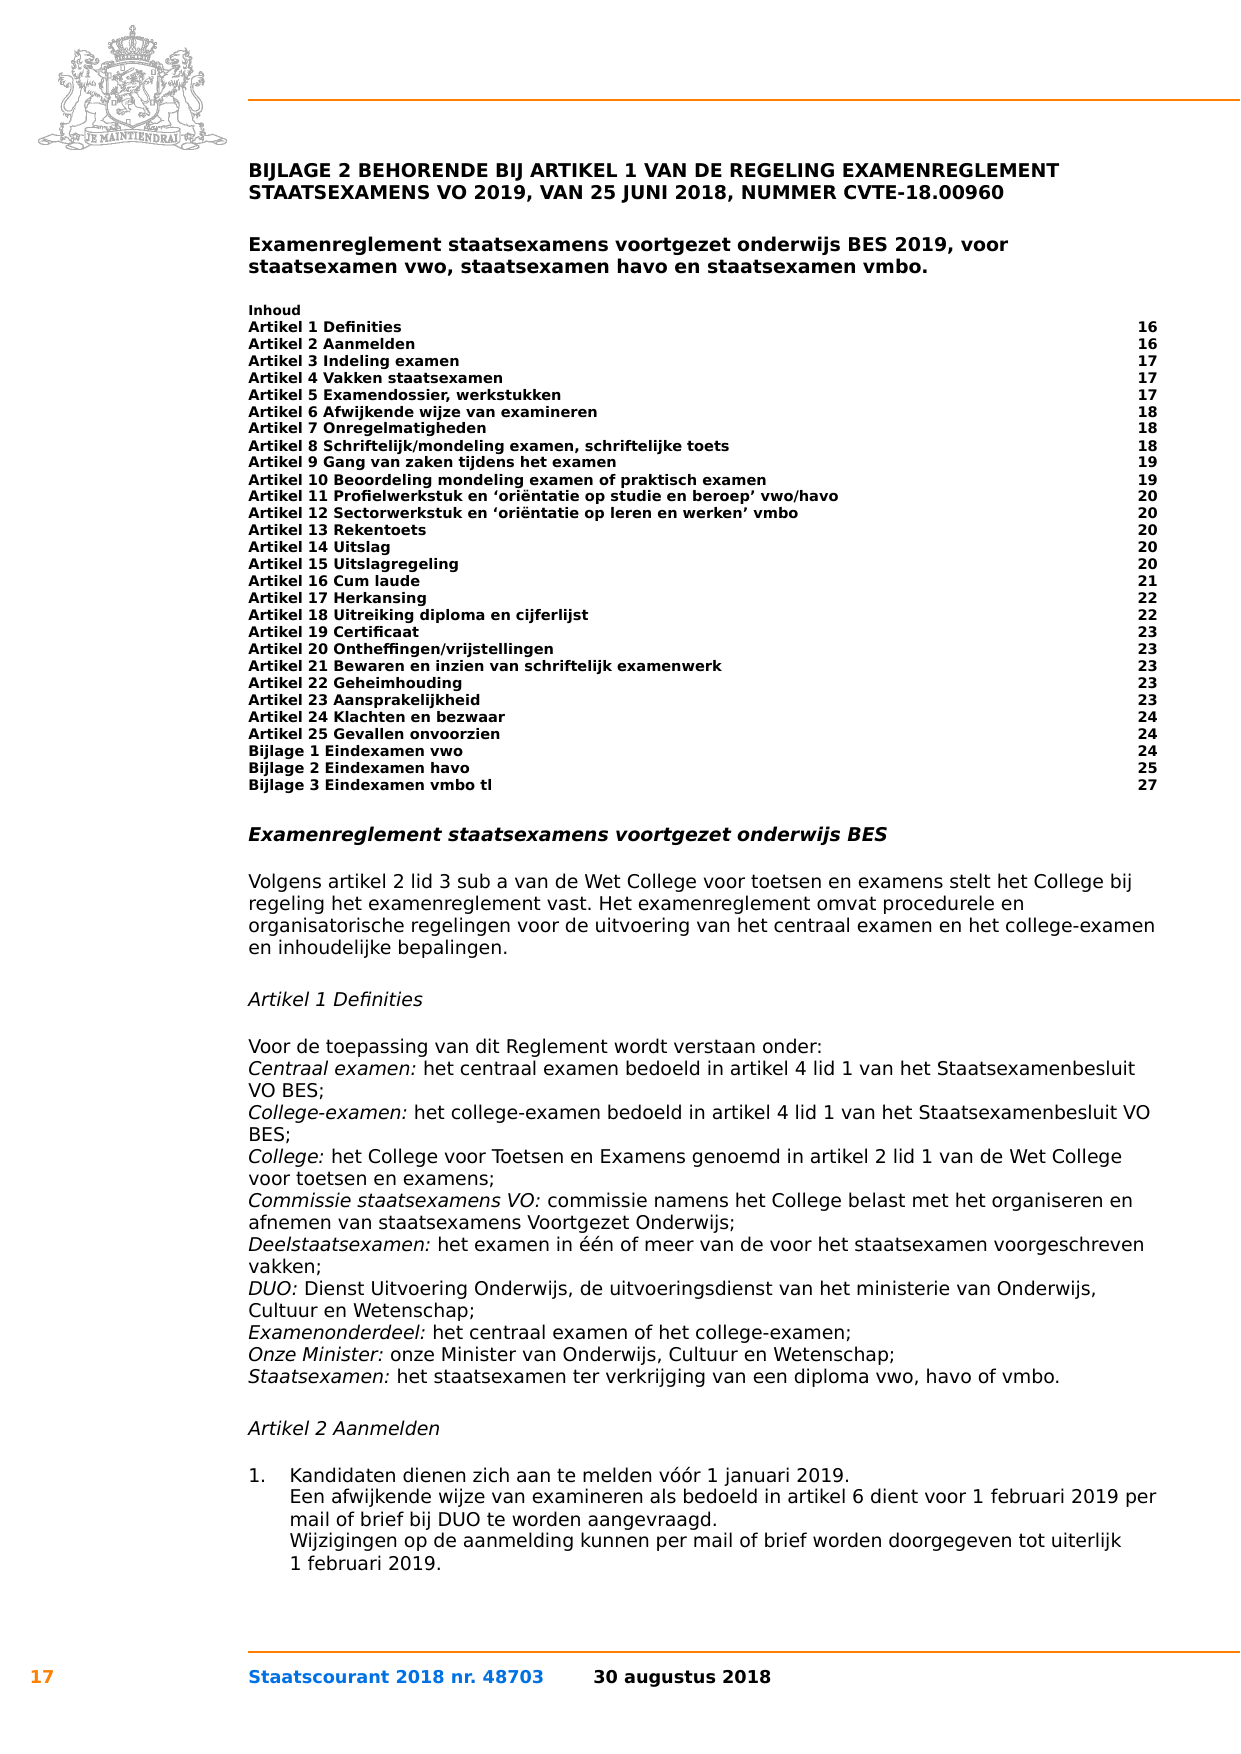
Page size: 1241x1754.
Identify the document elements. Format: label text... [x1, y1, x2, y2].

table_cell 16 [979, 319, 1163, 336]
table_cell 18 [979, 420, 1163, 437]
table_cell 17 [979, 370, 1163, 386]
table_cell Artikel 7 Onregelmatigheden [248, 420, 979, 437]
table_cell Artikel 13 Rekentoets [248, 522, 979, 539]
text Een afwijkende wijze van examineren als bedoeld in artikel 6 dient voor 1 februari 2019 per mail of brief bij DUO te worden aangevraagd. [289, 1486, 1163, 1530]
table_cell 20 [979, 522, 1163, 539]
text Volgens artikel 2 lid 3 sub a van de Wet College voor toetsen en examens stelt het College bij regeling het examenreglement vast. Het examenreglement omvat procedurele en organisatorische regelingen voor de uitvoering van het centraal examen en het college-examen en inhoudelijke bepalingen. [248, 871, 1163, 959]
table_cell 19 [979, 454, 1163, 471]
table_cell Artikel 10 Beoordeling mondeling examen of praktisch examen [248, 471, 979, 488]
table_cell Artikel 15 Uitslagregeling [248, 556, 979, 573]
table_cell 22 [979, 607, 1163, 624]
table_cell 25 [979, 760, 1163, 777]
table_cell Artikel 1 Definities [248, 319, 979, 336]
table_cell Artikel 6 Afwijkende wijze van examineren [248, 404, 979, 420]
table_cell Artikel 17 Herkansing [248, 590, 979, 607]
table_cell 18 [979, 404, 1163, 420]
table_cell Artikel 4 Vakken staatsexamen [248, 370, 979, 386]
table_cell 24 [979, 743, 1163, 760]
subtitle Examenreglement staatsexamens voortgezet onderwijs BES [248, 824, 1163, 846]
table_cell 21 [979, 573, 1163, 590]
text Examenonderdeel: het centraal examen of het college-examen; [248, 1322, 1163, 1343]
table_cell Artikel 5 Examendossier, werkstukken [248, 386, 979, 403]
table_cell 24 [979, 709, 1163, 726]
table_cell Artikel 18 Uitreiking diploma en cijferlijst [248, 607, 979, 624]
table_cell 17 [979, 386, 1163, 403]
text Deelstaatsexamen: het examen in één of meer van de voor het staatsexamen voorgeschreven vakken; [248, 1234, 1163, 1278]
table_cell Artikel 24 Klachten en bezwaar [248, 709, 979, 726]
text College-examen: het college-examen bedoeld in artikel 4 lid 1 van het Staatsexamenbesluit VO BES; [248, 1102, 1163, 1146]
table_header Inhoud [248, 303, 1163, 318]
table_cell Artikel 3 Indeling examen [248, 353, 979, 369]
text Staatsexamen: het staatsexamen ter verkrijging van een diploma vwo, havo of vmbo. [248, 1366, 1163, 1387]
text Wijzigingen op de aanmelding kunnen per mail of brief worden doorgegeven tot uiterlijk 1 februari 2019. [289, 1530, 1163, 1574]
table_cell 27 [979, 777, 1163, 794]
table_cell Artikel 16 Cum laude [248, 573, 979, 590]
table_cell 22 [979, 590, 1163, 607]
table_cell 17 [979, 353, 1163, 369]
picture [38, 25, 227, 150]
table_cell 23 [979, 692, 1163, 709]
table_cell 23 [979, 658, 1163, 675]
table_cell Artikel 25 Gevallen onvoorzien [248, 726, 979, 743]
text College: het College voor Toetsen en Examens genoemd in artikel 2 lid 1 van de Wet College voor toetsen en examens; [248, 1146, 1163, 1190]
table_cell Artikel 8 Schriftelijk/mondeling examen, schriftelijke toets [248, 438, 979, 454]
table_cell Bijlage 2 Eindexamen havo [248, 760, 979, 777]
subtitle Artikel 2 Aanmelden [248, 1417, 1163, 1439]
table_cell Artikel 9 Gang van zaken tijdens het examen [248, 454, 979, 471]
text Centraal examen: het centraal examen bedoeld in artikel 4 lid 1 van het Staatsexamenbesluit VO BES; [248, 1058, 1163, 1102]
table_cell 23 [979, 624, 1163, 641]
table_cell Artikel 11 Profielwerkstuk en ‘oriëntatie op studie en beroep’ vwo/havo [248, 488, 979, 505]
table_cell Artikel 2 Aanmelden [248, 336, 979, 352]
subtitle Artikel 1 Definities [248, 989, 1163, 1011]
table_cell 20 [979, 556, 1163, 573]
table_cell 23 [979, 675, 1163, 692]
table_cell Artikel 12 Sectorwerkstuk en ‘oriëntatie op leren en werken’ vmbo [248, 505, 979, 522]
table_cell 19 [979, 471, 1163, 488]
table_cell Artikel 19 Certificaat [248, 624, 979, 641]
text 1. Kandidaten dienen zich aan te melden vóór 1 januari 2019. [248, 1464, 1163, 1486]
table_cell 24 [979, 726, 1163, 743]
table_cell 20 [979, 505, 1163, 522]
table_cell Artikel 23 Aansprakelijkheid [248, 692, 979, 709]
subtitle BIJLAGE 2 BEHORENDE BIJ ARTIKEL 1 VAN DE REGELING EXAMENREGLEMENT STAATSEXAMENS VO 2019, VAN 25 JUNI 2018, NUMMER CVTE-18.00960 [248, 160, 1163, 204]
text Commissie staatsexamens VO: commissie namens het College belast met het organiseren en afnemen van staatsexamens Voortgezet Onderwijs; [248, 1190, 1163, 1234]
table_cell 20 [979, 539, 1163, 556]
table_cell Artikel 14 Uitslag [248, 539, 979, 556]
table_cell Bijlage 3 Eindexamen vmbo tl [248, 777, 979, 794]
table_cell Artikel 21 Bewaren en inzien van schriftelijk examenwerk [248, 658, 979, 675]
table_cell Bijlage 1 Eindexamen vwo [248, 743, 979, 760]
text DUO: Dienst Uitvoering Onderwijs, de uitvoeringsdienst van het ministerie van Onderwijs, Cultuur en Wetenschap; [248, 1278, 1163, 1322]
table_cell 20 [979, 488, 1163, 505]
table_cell Artikel 20 Ontheffingen/vrijstellingen [248, 641, 979, 658]
table_cell 16 [979, 336, 1163, 352]
table_cell Artikel 22 Geheimhouding [248, 675, 979, 692]
subtitle Examenreglement staatsexamens voortgezet onderwijs BES 2019, voor staatsexamen vwo, staatsexamen havo en staatsexamen vmbo. [248, 234, 1163, 278]
text Onze Minister: onze Minister van Onderwijs, Cultuur en Wetenschap; [248, 1343, 1163, 1366]
table_cell 23 [979, 641, 1163, 658]
table_cell 18 [979, 438, 1163, 454]
text Voor de toepassing van dit Reglement wordt verstaan onder: [248, 1036, 1163, 1058]
